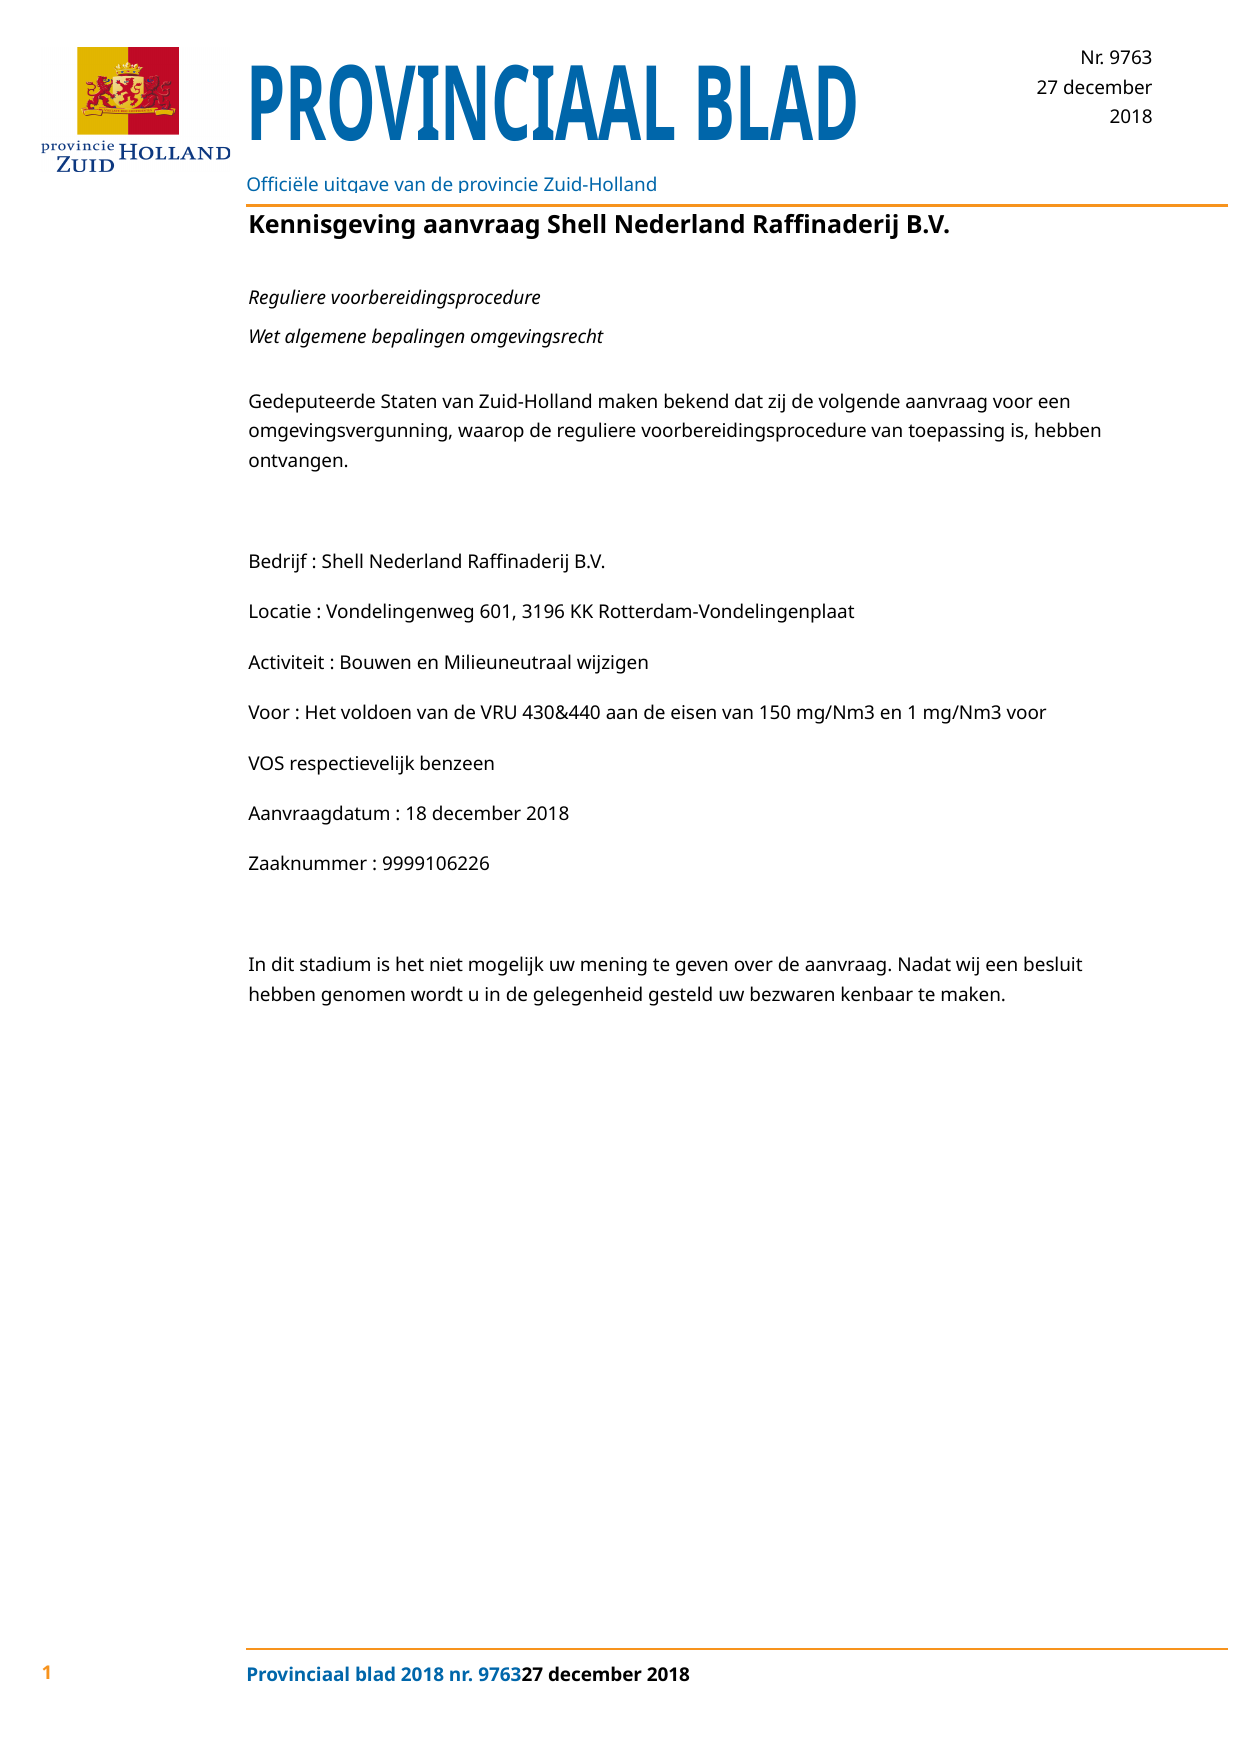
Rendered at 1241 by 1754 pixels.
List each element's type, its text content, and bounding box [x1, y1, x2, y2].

text Bedrijf : Shell Nederland Raffinaderij B.V. [248, 548, 1152, 574]
text VOS respectievelijk benzeen [248, 750, 1152, 776]
picture [41, 47, 231, 172]
text Aanvraagdatum : 18 december 2018 [248, 800, 1152, 826]
text Locatie : Vondelingenweg 601, 3196 KK Rotterdam-Vondelingenplaat [248, 598, 1152, 624]
text Kennisgeving aanvraag Shell Nederland Raffinaderij B.V. [248, 207, 1152, 241]
text Activiteit : Bouwen en Milieuneutraal wijzigen [248, 649, 1152, 675]
text In dit stadium is het niet mogelijk uw mening te geven over de aanvraag. Nadat wij een besluit hebben genomen wordt u in de gelegenheid gesteld uw bezwaren kenbaar te maken. [248, 951, 1152, 1007]
text Voor : Het voldoen van de VRU 430&440 aan de eisen van 150 mg/Nm3 en 1 mg/Nm3 voor [248, 699, 1152, 725]
text Gedeputeerde Staten van Zuid-Holland maken bekend dat zij de volgende aanvraag voor een omgevingsvergunning, waarop de reguliere voorbereidingsprocedure van toepassing is, hebben ontvangen. [248, 388, 1152, 473]
text Wet algemene bepalingen omgevingsrecht [248, 323, 1152, 349]
text Reguliere voorbereidingsprocedure [248, 284, 1152, 309]
text Zaaknummer : 9999106226 [248, 851, 1152, 876]
